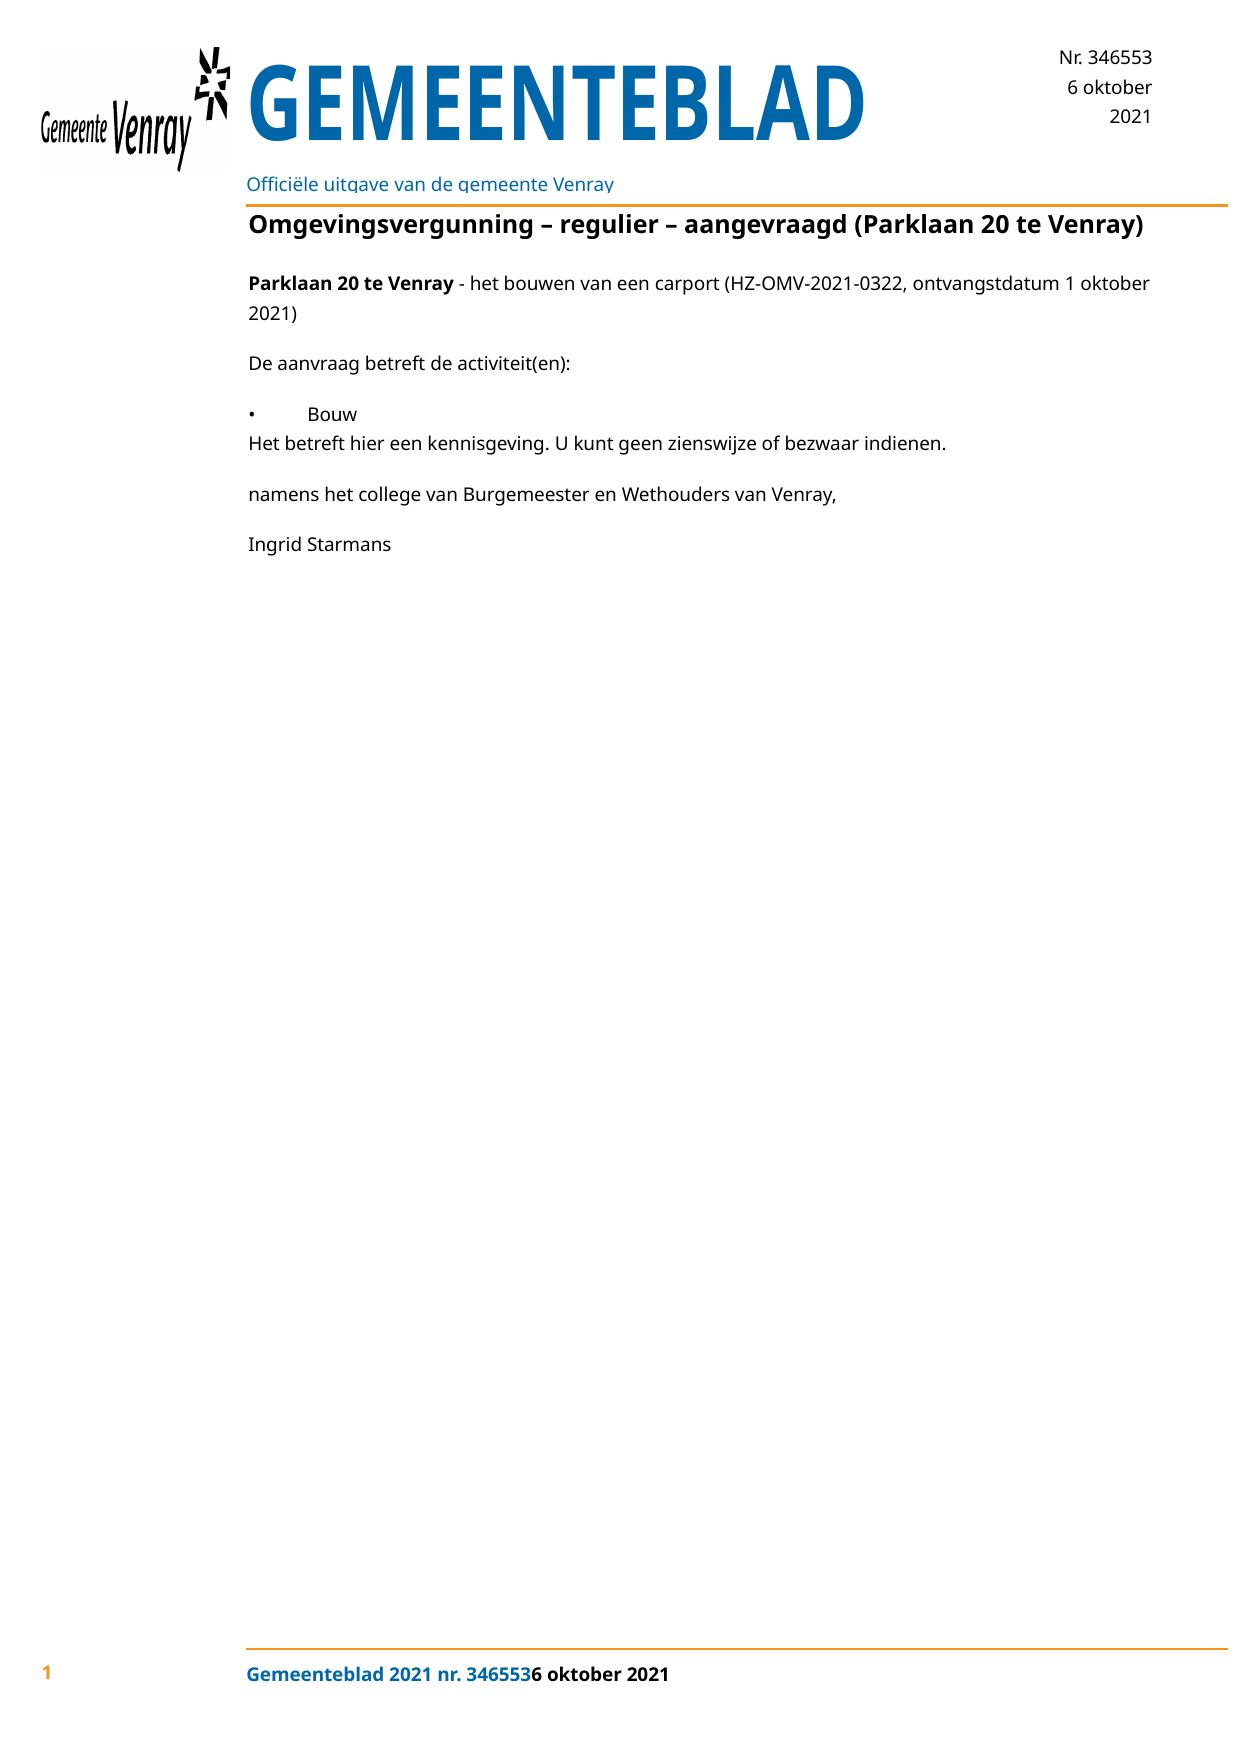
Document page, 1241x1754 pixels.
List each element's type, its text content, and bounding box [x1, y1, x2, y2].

text Parklaan 20 te Venray - het bouwen van een carport (HZ-OMV-2021-0322, ontvangstdatum 1 oktober 2021) [248, 270, 1152, 326]
text Ingrid Starmans [248, 531, 1152, 557]
text Het betreft hier een kennisgeving. U kunt geen zienswijze of bezwaar indienen. [248, 430, 1152, 456]
text namens het college van Burgemeester en Wethouders van Venray, [248, 481, 1152, 506]
text Omgevingsvergunning – regulier – aangevraagd (Parklaan 20 te Venray) [248, 207, 1152, 241]
list Bouw [248, 401, 1152, 426]
picture [41, 47, 231, 172]
text De aanvraag betreft de activiteit(en): [248, 350, 1152, 376]
